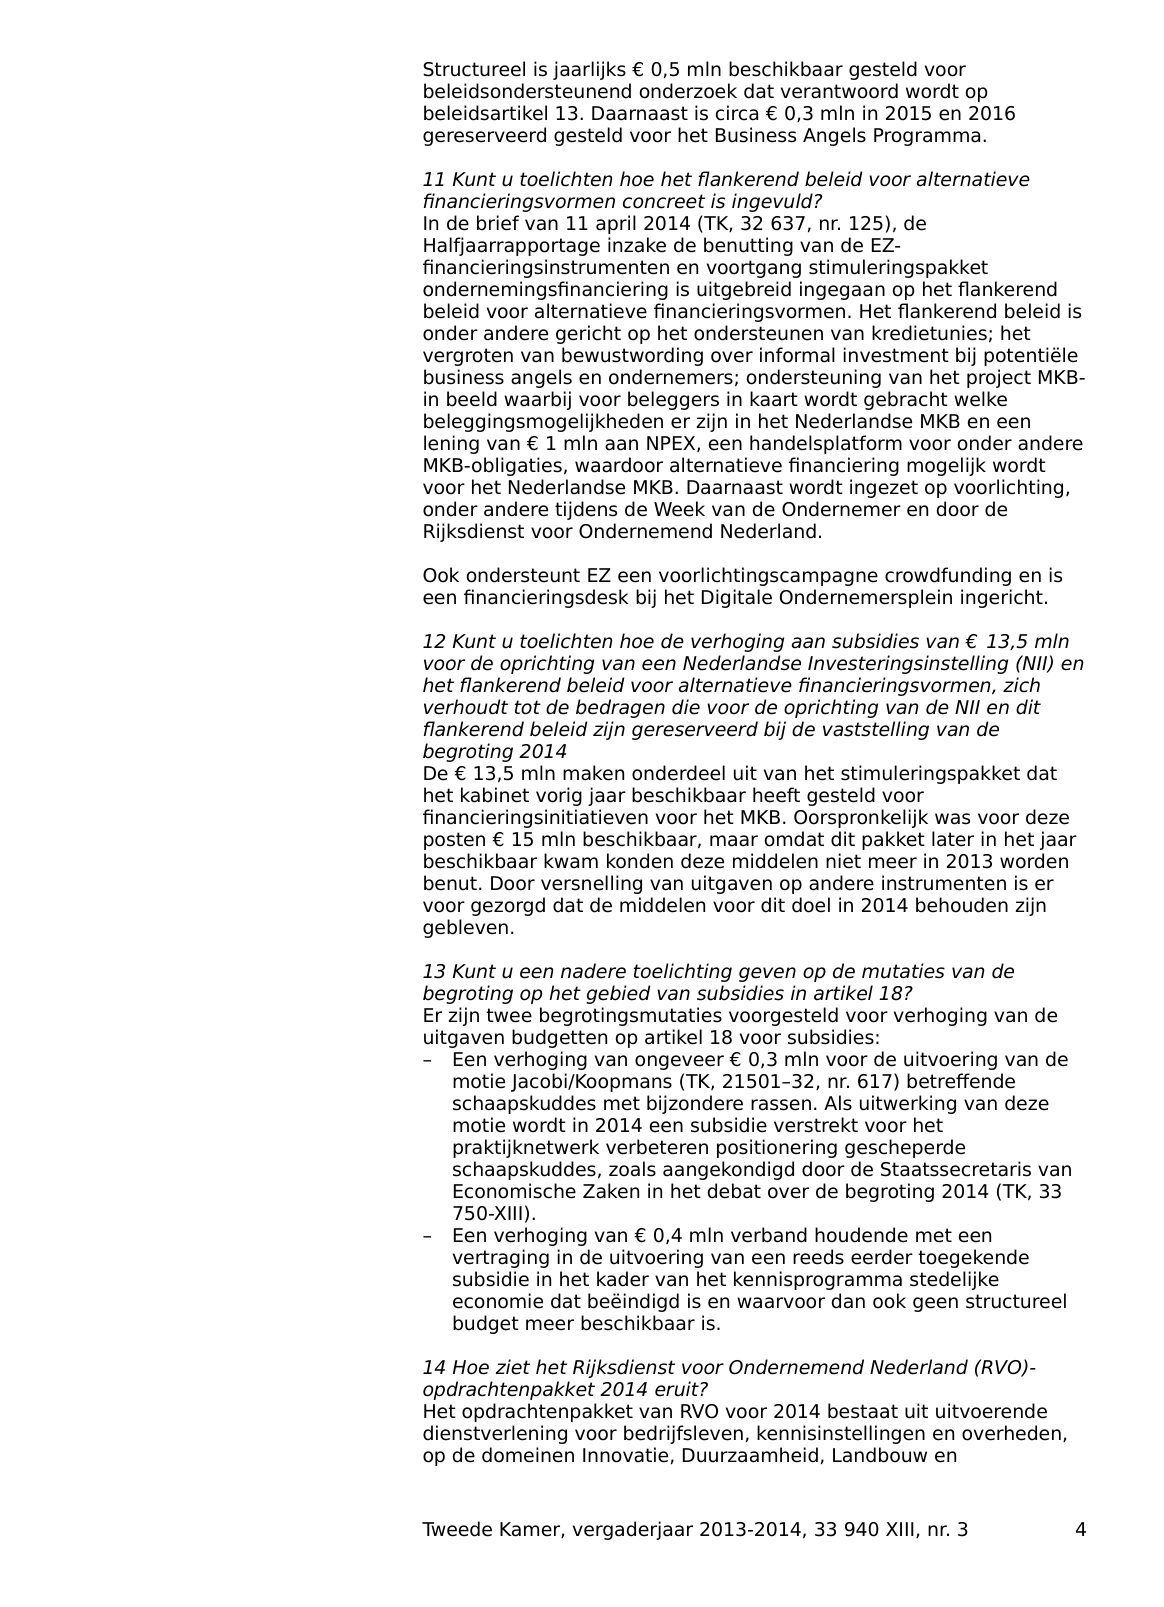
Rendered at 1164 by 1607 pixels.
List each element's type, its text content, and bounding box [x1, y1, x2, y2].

text Structureel is jaarlijks € 0,5 mln beschikbaar gesteld voor beleidsondersteunend onderzoek dat verantwoord wordt op beleidsartikel 13. Daarnaast is circa € 0,3 mln in 2015 en 2016 gereserveerd gesteld voor het Business Angels Programma. [422, 59, 1087, 147]
text Het opdrachtenpakket van RVO voor 2014 bestaat uit uitvoerende dienstverlening voor bedrijfsleven, kennisinstellingen en overheden, op de domeinen Innovatie, Duurzaamheid, Landbouw en [422, 1401, 1087, 1467]
text 13 Kunt u een nadere toelichting geven op de mutaties van de begroting op het gebied van subsidies in artikel 18? [422, 961, 1087, 1005]
text Er zijn twee begrotingsmutaties voorgesteld voor verhoging van de uitgaven budgetten op artikel 18 voor subsidies: [422, 1005, 1087, 1049]
text – Een verhoging van € 0,4 mln verband houdende met een vertraging in de uitvoering van een reeds eerder toegekende subsidie in het kader van het kennisprogramma stedelijke economie dat beëindigd is en waarvoor dan ook geen structureel budget meer beschikbaar is. [422, 1225, 1087, 1335]
text Ook ondersteunt EZ een voorlichtingscampagne crowdfunding en is een financieringsdesk bij het Digitale Ondernemersplein ingericht. [422, 565, 1087, 609]
text 14 Hoe ziet het Rijksdienst voor Ondernemend Nederland (RVO)-opdrachtenpakket 2014 eruit? [422, 1357, 1087, 1401]
text – Een verhoging van ongeveer € 0,3 mln voor de uitvoering van de motie Jacobi/Koopmans (TK, 21501–32, nr. 617) betreffende schaapskuddes met bijzondere rassen. Als uitwerking van deze motie wordt in 2014 een subsidie verstrekt voor het praktijknetwerk verbeteren positionering gescheperde schaapskuddes, zoals aangekondigd door de Staatssecretaris van Economische Zaken in het debat over de begroting 2014 (TK, 33 750-XIII). [422, 1049, 1087, 1225]
text De € 13,5 mln maken onderdeel uit van het stimuleringspakket dat het kabinet vorig jaar beschikbaar heeft gesteld voor financieringsinitiatieven voor het MKB. Oorspronkelijk was voor deze posten € 15 mln beschikbaar, maar omdat dit pakket later in het jaar beschikbaar kwam konden deze middelen niet meer in 2013 worden benut. Door versnelling van uitgaven op andere instrumenten is er voor gezorgd dat de middelen voor dit doel in 2014 behouden zijn gebleven. [422, 763, 1087, 939]
text 11 Kunt u toelichten hoe het flankerend beleid voor alternatieve financieringsvormen concreet is ingevuld? [422, 169, 1087, 213]
text In de brief van 11 april 2014 (TK, 32 637, nr. 125), de Halfjaarrapportage inzake de benutting van de EZ-financieringsinstrumenten en voortgang stimuleringspakket ondernemingsfinanciering is uitgebreid ingegaan op het flankerend beleid voor alternatieve financieringsvormen. Het flankerend beleid is onder andere gericht op het ondersteunen van kredietunies; het vergroten van bewustwording over informal investment bij potentiële business angels en ondernemers; ondersteuning van het project MKB-in beeld waarbij voor beleggers in kaart wordt gebracht welke beleggingsmogelijkheden er zijn in het Nederlandse MKB en een lening van € 1 mln aan NPEX, een handelsplatform voor onder andere MKB-obligaties, waardoor alternatieve financiering mogelijk wordt voor het Nederlandse MKB. Daarnaast wordt ingezet op voorlichting, onder andere tijdens de Week van de Ondernemer en door de Rijksdienst voor Ondernemend Nederland. [422, 213, 1087, 543]
text 12 Kunt u toelichten hoe de verhoging aan subsidies van € 13,5 mln voor de oprichting van een Nederlandse Investeringsinstelling (NII) en het flankerend beleid voor alternatieve financieringsvormen, zich verhoudt tot de bedragen die voor de oprichting van de NII en dit flankerend beleid zijn gereserveerd bij de vaststelling van de begroting 2014 [422, 631, 1087, 763]
